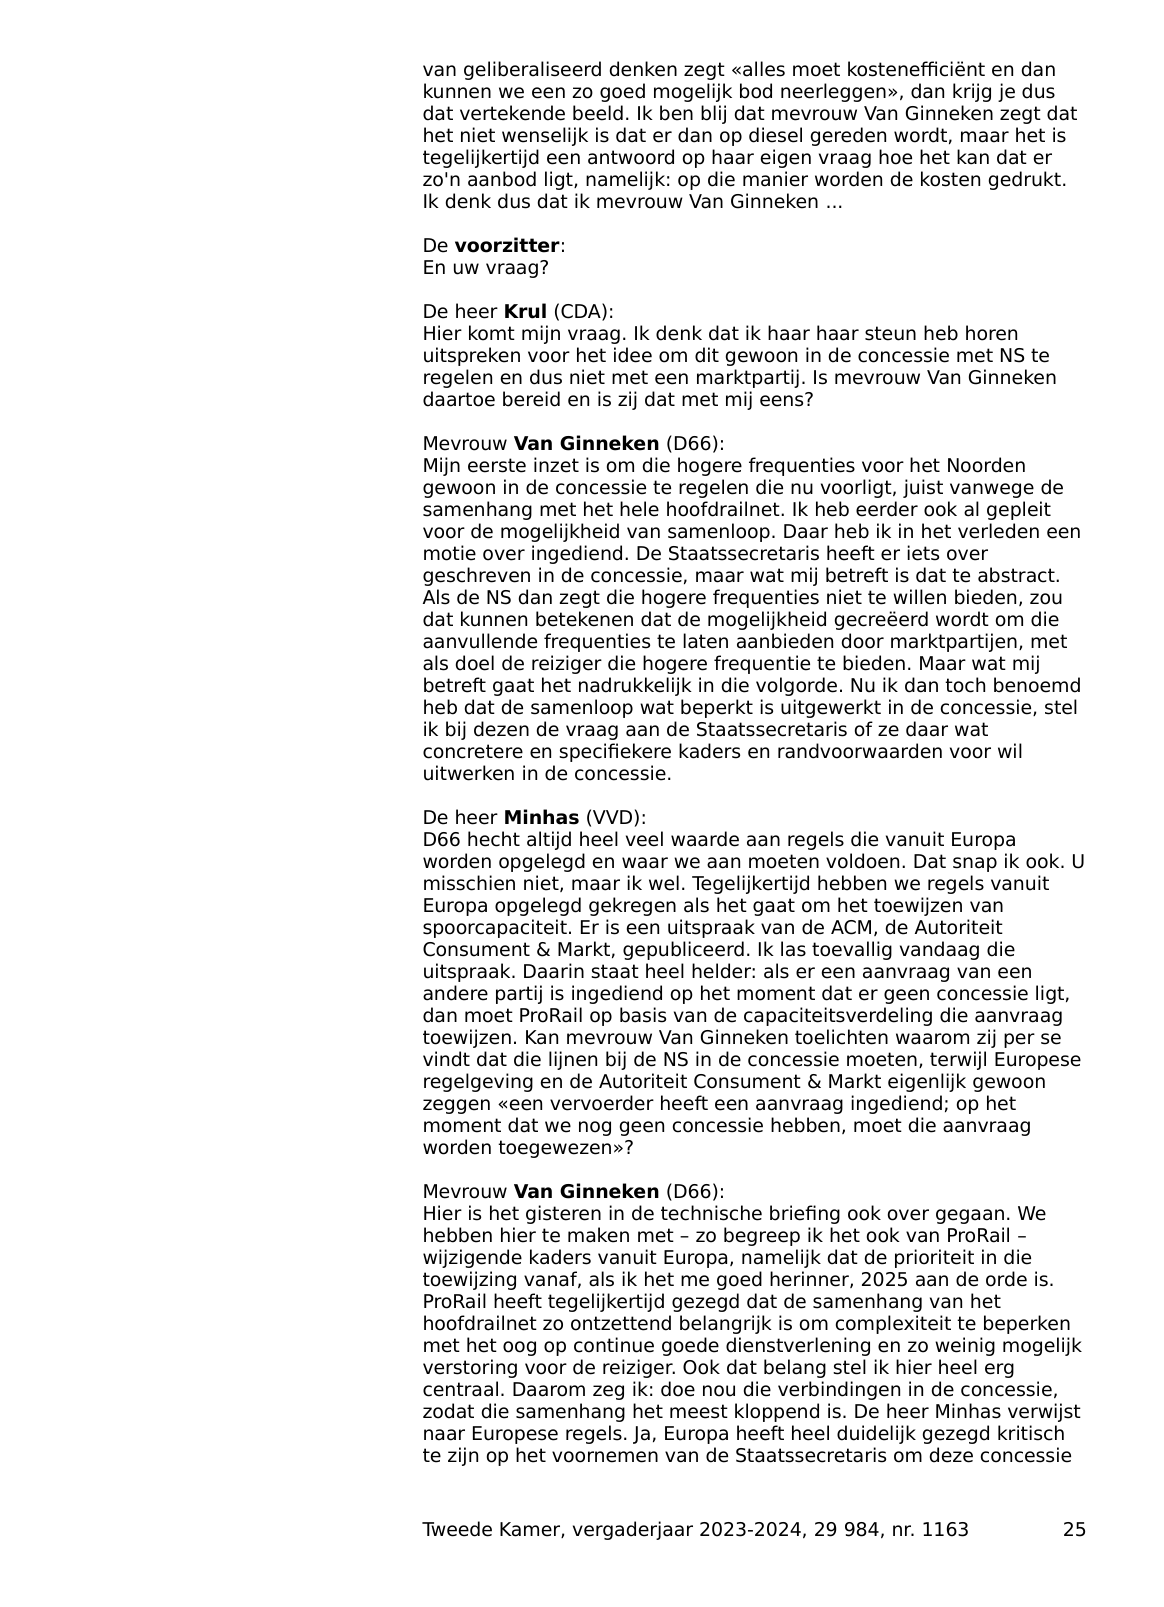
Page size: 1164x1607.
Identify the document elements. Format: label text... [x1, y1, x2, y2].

text De heer Krul (CDA): [422, 301, 1087, 323]
text Mijn eerste inzet is om die hogere frequenties voor het Noorden gewoon in de concessie te regelen die nu voorligt, juist vanwege de samenhang met het hele hoofdrailnet. Ik heb eerder ook al gepleit voor de mogelijkheid van samenloop. Daar heb ik in het verleden een motie over ingediend. De Staatssecretaris heeft er iets over geschreven in de concessie, maar wat mij betreft is dat te abstract. Als de NS dan zegt die hogere frequenties niet te willen bieden, zou dat kunnen betekenen dat de mogelijkheid gecreëerd wordt om die aanvullende frequenties te laten aanbieden door marktpartijen, met als doel de reiziger die hogere frequentie te bieden. Maar wat mij betreft gaat het nadrukkelijk in die volgorde. Nu ik dan toch benoemd heb dat de samenloop wat beperkt is uitgewerkt in de concessie, stel ik bij dezen de vraag aan de Staatssecretaris of ze daar wat concretere en specifiekere kaders en randvoorwaarden voor wil uitwerken in de concessie. [422, 455, 1087, 785]
text De voorzitter: [422, 235, 1087, 257]
text De heer Minhas (VVD): [422, 807, 1087, 829]
text van geliberaliseerd denken zegt «alles moet kostenefficiënt en dan kunnen we een zo goed mogelijk bod neerleggen», dan krijg je dus dat vertekende beeld. Ik ben blij dat mevrouw Van Ginneken zegt dat het niet wenselijk is dat er dan op diesel gereden wordt, maar het is tegelijkertijd een antwoord op haar eigen vraag hoe het kan dat er zo'n aanbod ligt, namelijk: op die manier worden de kosten gedrukt. Ik denk dus dat ik mevrouw Van Ginneken ... [422, 59, 1087, 213]
text En uw vraag? [422, 257, 1087, 279]
text D66 hecht altijd heel veel waarde aan regels die vanuit Europa worden opgelegd en waar we aan moeten voldoen. Dat snap ik ook. U misschien niet, maar ik wel. Tegelijkertijd hebben we regels vanuit Europa opgelegd gekregen als het gaat om het toewijzen van spoorcapaciteit. Er is een uitspraak van de ACM, de Autoriteit Consument & Markt, gepubliceerd. Ik las toevallig vandaag die uitspraak. Daarin staat heel helder: als er een aanvraag van een andere partij is ingediend op het moment dat er geen concessie ligt, dan moet ProRail op basis van de capaciteitsverdeling die aanvraag toewijzen. Kan mevrouw Van Ginneken toelichten waarom zij per se vindt dat die lijnen bij de NS in de concessie moeten, terwijl Europese regelgeving en de Autoriteit Consument & Markt eigenlijk gewoon zeggen «een vervoerder heeft een aanvraag ingediend; op het moment dat we nog geen concessie hebben, moet die aanvraag worden toegewezen»? [422, 829, 1087, 1159]
text Hier komt mijn vraag. Ik denk dat ik haar haar steun heb horen uitspreken voor het idee om dit gewoon in de concessie met NS te regelen en dus niet met een marktpartij. Is mevrouw Van Ginneken daartoe bereid en is zij dat met mij eens? [422, 323, 1087, 411]
text Mevrouw Van Ginneken (D66): [422, 433, 1087, 455]
text Hier is het gisteren in de technische briefing ook over gegaan. We hebben hier te maken met – zo begreep ik het ook van ProRail – wijzigende kaders vanuit Europa, namelijk dat de prioriteit in die toewijzing vanaf, als ik het me goed herinner, 2025 aan de orde is. ProRail heeft tegelijkertijd gezegd dat de samenhang van het hoofdrailnet zo ontzettend belangrijk is om complexiteit te beperken met het oog op continue goede dienstverlening en zo weinig mogelijk verstoring voor de reiziger. Ook dat belang stel ik hier heel erg centraal. Daarom zeg ik: doe nou die verbindingen in de concessie, zodat die samenhang het meest kloppend is. De heer Minhas verwijst naar Europese regels. Ja, Europa heeft heel duidelijk gezegd kritisch te zijn op het voornemen van de Staatssecretaris om deze concessie [422, 1203, 1087, 1467]
text Mevrouw Van Ginneken (D66): [422, 1181, 1087, 1203]
